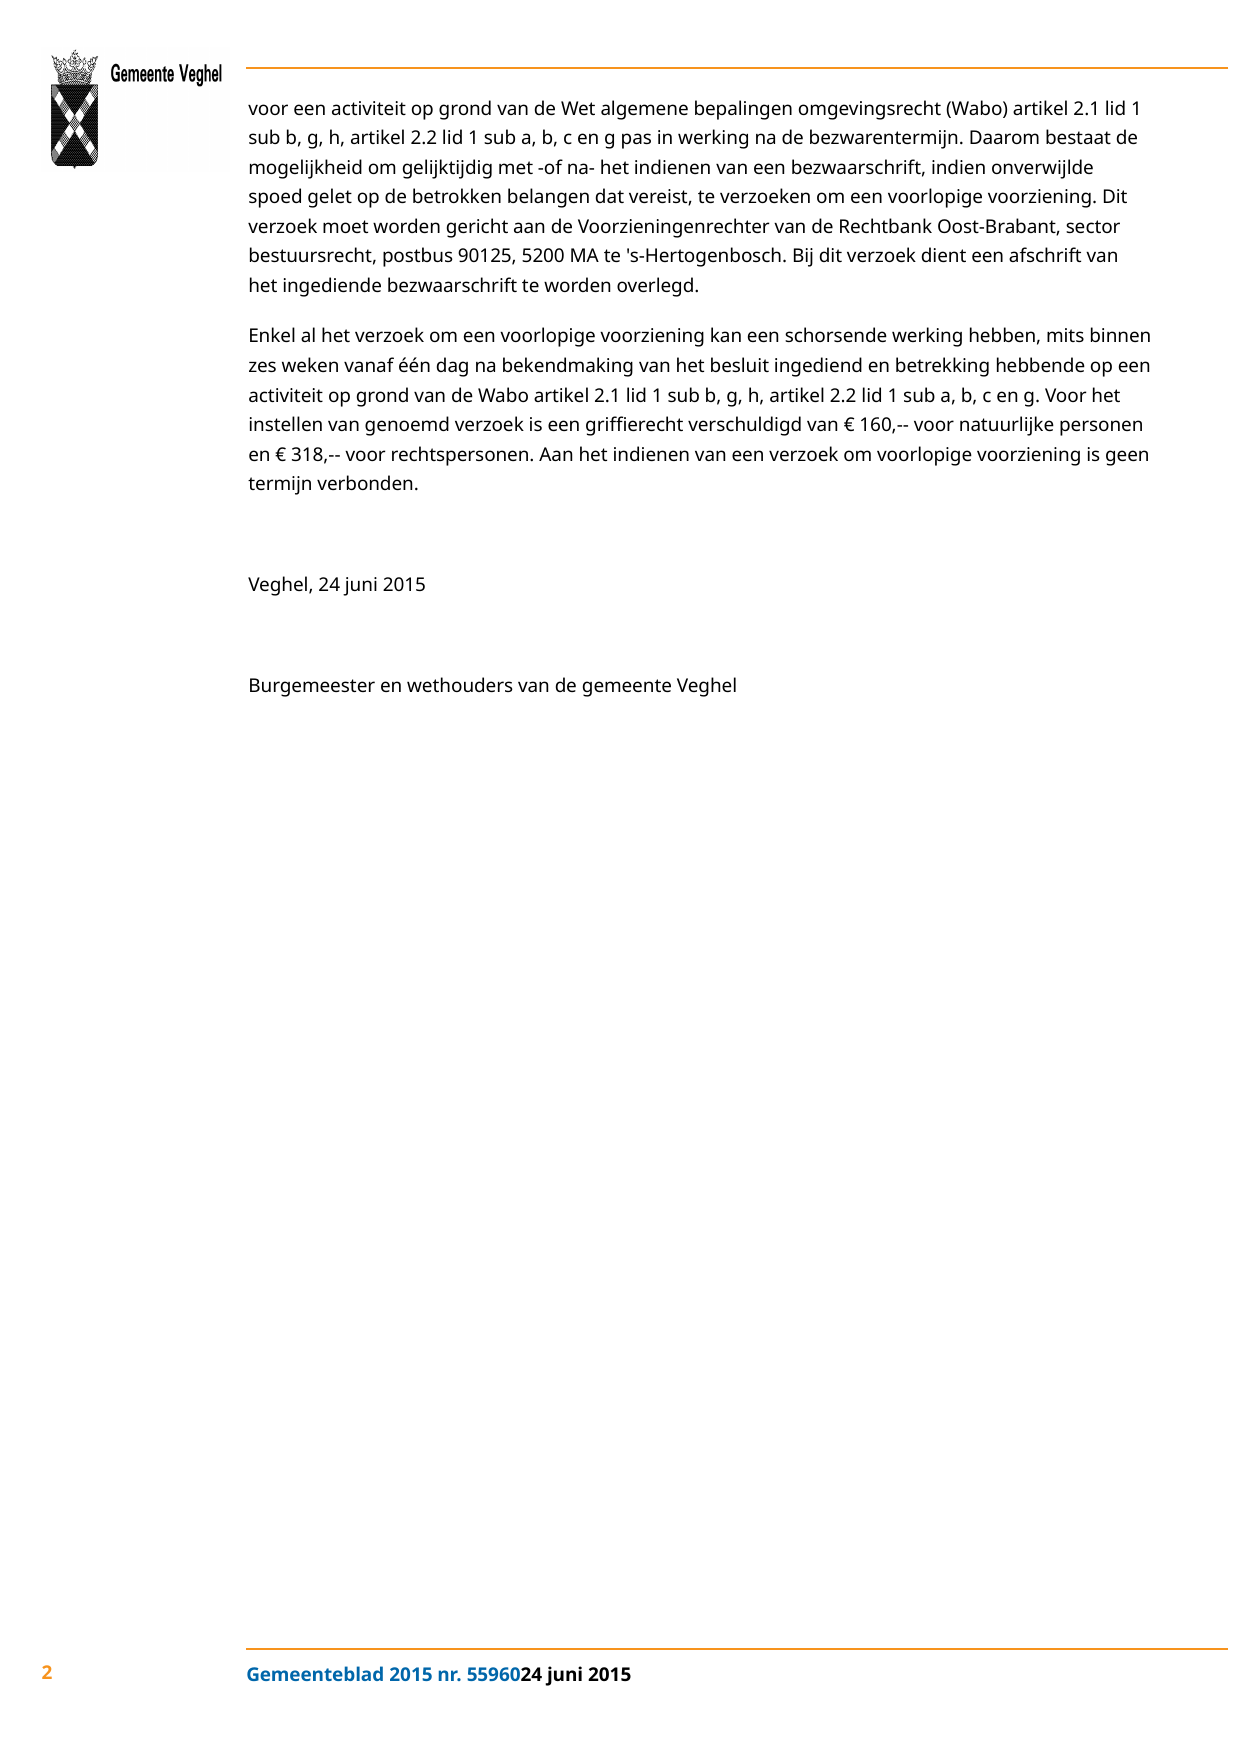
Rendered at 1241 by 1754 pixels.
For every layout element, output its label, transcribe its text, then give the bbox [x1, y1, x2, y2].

text Burgemeester en wethouders van de gemeente Veghel [248, 672, 1152, 698]
text Veghel, 24 juni 2015 [248, 571, 1152, 597]
text voor een activiteit op grond van de Wet algemene bepalingen omgevingsrecht (Wabo) artikel 2.1 lid 1 sub b, g, h, artikel 2.2 lid 1 sub a, b, c en g pas in werking na de bezwarentermijn. Daarom bestaat de mogelijkheid om gelijktijdig met -of na- het indienen van een bezwaarschrift, indien onverwijlde spoed gelet op de betrokken belangen dat vereist, te verzoeken om een voorlopige voorziening. Dit verzoek moet worden gericht aan de Voorzieningenrechter van de Rechtbank Oost-Brabant, sector bestuursrecht, postbus 90125, 5200 MA te 's-Hertogenbosch. Bij dit verzoek dient een afschrift van het ingediende bezwaarschrift te worden overlegd. [248, 95, 1152, 298]
picture [41, 47, 231, 172]
text Enkel al het verzoek om een voorlopige voorziening kan een schorsende werking hebben, mits binnen zes weken vanaf één dag na bekendmaking van het besluit ingediend en betrekking hebbende op een activiteit op grond van de Wabo artikel 2.1 lid 1 sub b, g, h, artikel 2.2 lid 1 sub a, b, c en g. Voor het instellen van genoemd verzoek is een griffierecht verschuldigd van € 160,-- voor natuurlijke personen en € 318,-- voor rechtspersonen. Aan het indienen van een verzoek om voorlopige voorziening is geen termijn verbonden. [248, 323, 1152, 496]
